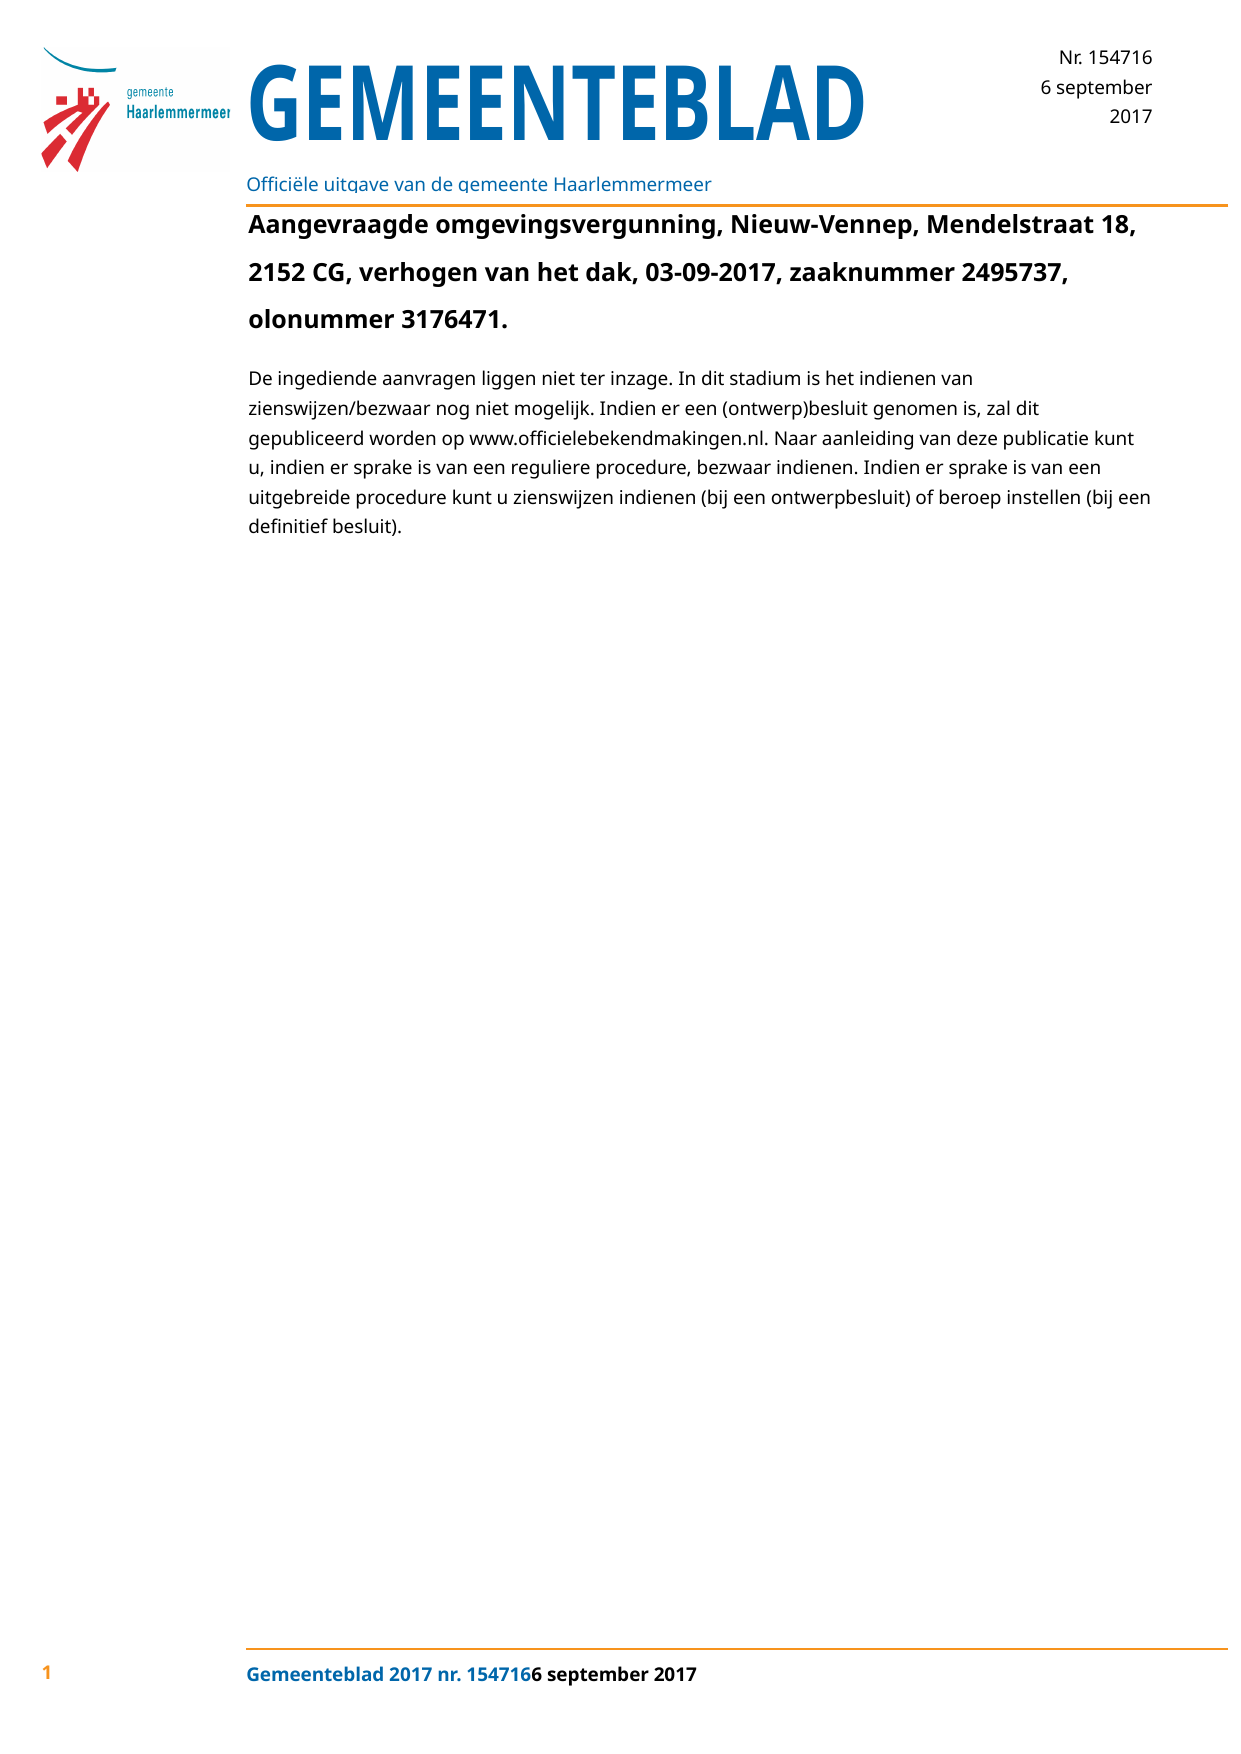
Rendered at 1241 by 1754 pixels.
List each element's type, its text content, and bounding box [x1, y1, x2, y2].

text Aangevraagde omgevingsvergunning, Nieuw-Vennep, Mendelstraat 18, 2152 CG, verhogen van het dak, 03-09-2017, zaaknummer 2495737, olonummer 3176471. [248, 207, 1152, 336]
picture [41, 47, 231, 172]
text De ingediende aanvragen liggen niet ter inzage. In dit stadium is het indienen van zienswijzen/bezwaar nog niet mogelijk. Indien er een (ontwerp)besluit genomen is, zal dit gepubliceerd worden op www.officielebekendmakingen.nl. Naar aanleiding van deze publicatie kunt u, indien er sprake is van een reguliere procedure, bezwaar indienen. Indien er sprake is van een uitgebreide procedure kunt u zienswijzen indienen (bij een ontwerpbesluit) of beroep instellen (bij een definitief besluit). [248, 366, 1152, 539]
